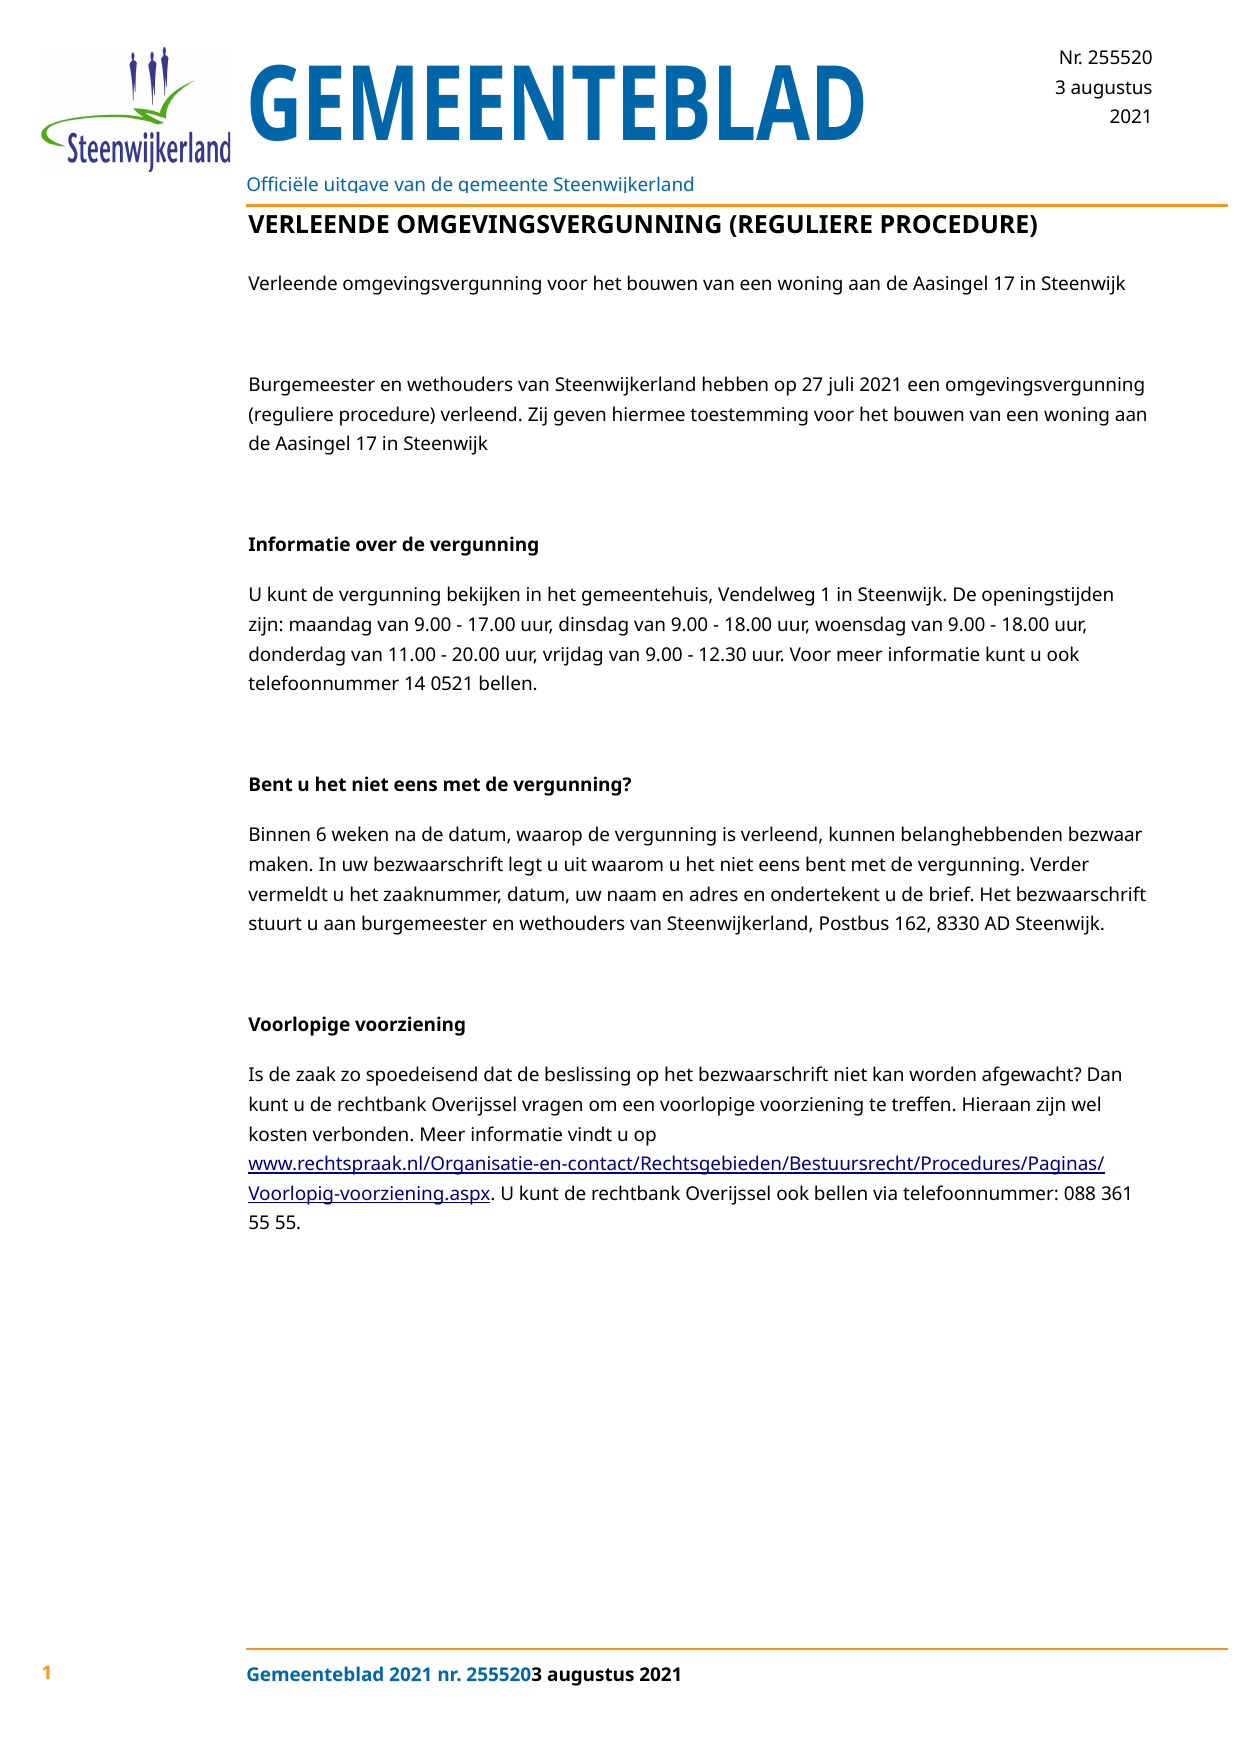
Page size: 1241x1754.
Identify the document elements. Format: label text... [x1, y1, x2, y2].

text Bent u het niet eens met de vergunning? [248, 771, 1152, 797]
picture [41, 47, 231, 172]
text Voorlopige voorziening [248, 1011, 1152, 1037]
text Verleende omgevingsvergunning voor het bouwen van een woning aan de Aasingel 17 in Steenwijk [248, 270, 1152, 296]
text U kunt de vergunning bekijken in het gemeentehuis, Vendelweg 1 in Steenwijk. De openingstijden zijn: maandag van 9.00 - 17.00 uur, dinsdag van 9.00 - 18.00 uur, woensdag van 9.00 - 18.00 uur, donderdag van 11.00 - 20.00 uur, vrijdag van 9.00 - 12.30 uur. Voor meer informatie kunt u ook telefoonnummer 14 0521 bellen. [248, 582, 1152, 696]
text Is de zaak zo spoedeisend dat de beslissing op het bezwaarschrift niet kan worden afgewacht? Dan kunt u de rechtbank Overijssel vragen om een voorlopige voorziening te treffen. Hieraan zijn wel kosten verbonden. Meer informatie vindt u op www.rechtspraak.nl/Organisatie-en-contact/Rechtsgebieden/Bestuursrecht/Procedures/Paginas/Voorlopig-voorziening.aspx. U kunt de rechtbank Overijssel ook bellen via telefoonnummer: 088 361 55 55. [248, 1062, 1152, 1235]
text Binnen 6 weken na de datum, waarop de vergunning is verleend, kunnen belanghebbenden bezwaar maken. In uw bezwaarschrift legt u uit waarom u het niet eens bent met de vergunning. Verder vermeldt u het zaaknummer, datum, uw naam en adres en ondertekent u de brief. Het bezwaarschrift stuurt u aan burgemeester en wethouders van Steenwijkerland, Postbus 162, 8330 AD Steenwijk. [248, 822, 1152, 936]
text Burgemeester en wethouders van Steenwijkerland hebben op 27 juli 2021 een omgevingsvergunning (reguliere procedure) verleend. Zij geven hiermee toestemming voor het bouwen van een woning aan de Aasingel 17 in Steenwijk [248, 371, 1152, 456]
text VERLEENDE OMGEVINGSVERGUNNING (REGULIERE PROCEDURE) [248, 207, 1152, 241]
text Informatie over de vergunning [248, 531, 1152, 557]
